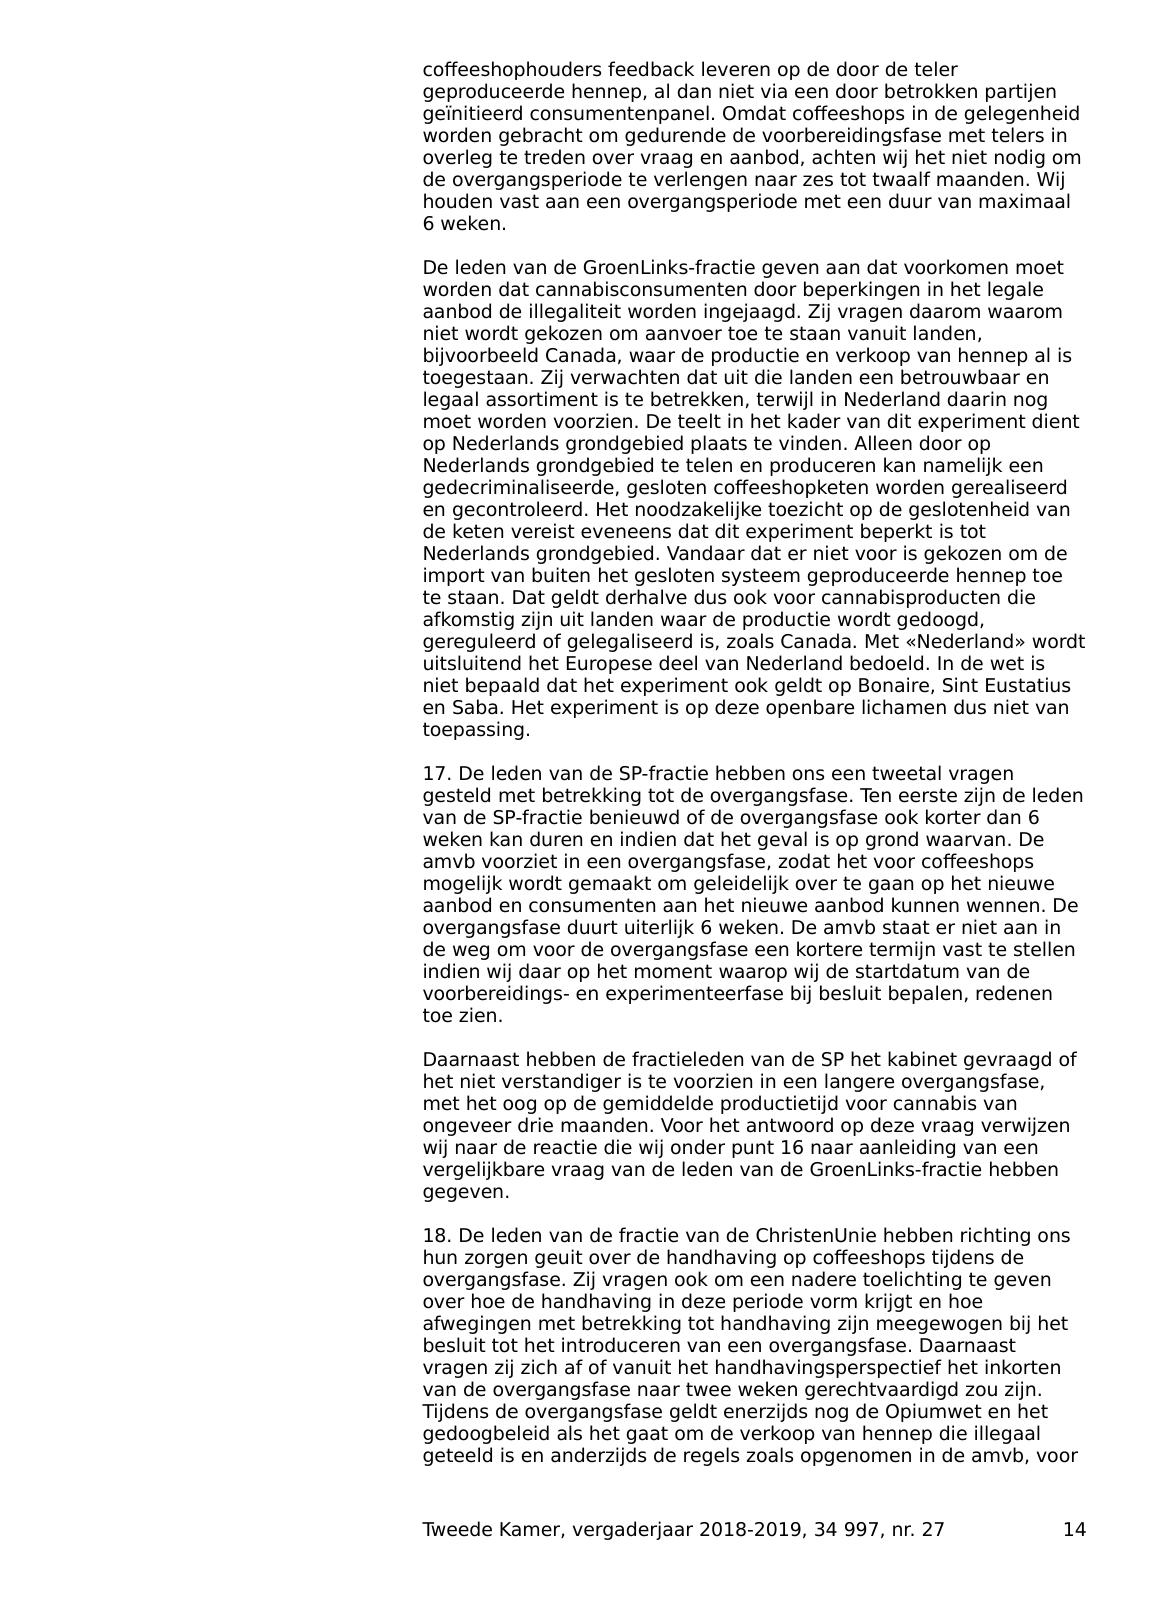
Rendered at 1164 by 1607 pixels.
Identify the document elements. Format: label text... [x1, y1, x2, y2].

text Daarnaast hebben de fractieleden van de SP het kabinet gevraagd of het niet verstandiger is te voorzien in een langere overgangsfase, met het oog op de gemiddelde productietijd voor cannabis van ongeveer drie maanden. Voor het antwoord op deze vraag verwijzen wij naar de reactie die wij onder punt 16 naar aanleiding van een vergelijkbare vraag van de leden van de GroenLinks-fractie hebben gegeven. [422, 1049, 1087, 1203]
text coffeeshophouders feedback leveren op de door de teler geproduceerde hennep, al dan niet via een door betrokken partijen geïnitieerd consumentenpanel. Omdat coffeeshops in de gelegenheid worden gebracht om gedurende de voorbereidingsfase met telers in overleg te treden over vraag en aanbod, achten wij het niet nodig om de overgangsperiode te verlengen naar zes tot twaalf maanden. Wij houden vast aan een overgangsperiode met een duur van maximaal 6 weken. [422, 59, 1087, 235]
text 17. De leden van de SP-fractie hebben ons een tweetal vragen gesteld met betrekking tot de overgangsfase. Ten eerste zijn de leden van de SP-fractie benieuwd of de overgangsfase ook korter dan 6 weken kan duren en indien dat het geval is op grond waarvan. De amvb voorziet in een overgangsfase, zodat het voor coffeeshops mogelijk wordt gemaakt om geleidelijk over te gaan op het nieuwe aanbod en consumenten aan het nieuwe aanbod kunnen wennen. De overgangsfase duurt uiterlijk 6 weken. De amvb staat er niet aan in de weg om voor de overgangsfase een kortere termijn vast te stellen indien wij daar op het moment waarop wij de startdatum van de voorbereidings- en experimenteerfase bij besluit bepalen, redenen toe zien. [422, 763, 1087, 1027]
text 18. De leden van de fractie van de ChristenUnie hebben richting ons hun zorgen geuit over de handhaving op coffeeshops tijdens de overgangsfase. Zij vragen ook om een nadere toelichting te geven over hoe de handhaving in deze periode vorm krijgt en hoe afwegingen met betrekking tot handhaving zijn meegewogen bij het besluit tot het introduceren van een overgangsfase. Daarnaast vragen zij zich af of vanuit het handhavingsperspectief het inkorten van de overgangsfase naar twee weken gerechtvaardigd zou zijn. Tijdens de overgangsfase geldt enerzijds nog de Opiumwet en het gedoogbeleid als het gaat om de verkoop van hennep die illegaal geteeld is en anderzijds de regels zoals opgenomen in de amvb, voor [422, 1225, 1087, 1467]
text De leden van de GroenLinks-fractie geven aan dat voorkomen moet worden dat cannabisconsumenten door beperkingen in het legale aanbod de illegaliteit worden ingejaagd. Zij vragen daarom waarom niet wordt gekozen om aanvoer toe te staan vanuit landen, bijvoorbeeld Canada, waar de productie en verkoop van hennep al is toegestaan. Zij verwachten dat uit die landen een betrouwbaar en legaal assortiment is te betrekken, terwijl in Nederland daarin nog moet worden voorzien. De teelt in het kader van dit experiment dient op Nederlands grondgebied plaats te vinden. Alleen door op Nederlands grondgebied te telen en produceren kan namelijk een gedecriminaliseerde, gesloten coffeeshopketen worden gerealiseerd en gecontroleerd. Het noodzakelijke toezicht op de geslotenheid van de keten vereist eveneens dat dit experiment beperkt is tot Nederlands grondgebied. Vandaar dat er niet voor is gekozen om de import van buiten het gesloten systeem geproduceerde hennep toe te staan. Dat geldt derhalve dus ook voor cannabisproducten die afkomstig zijn uit landen waar de productie wordt gedoogd, gereguleerd of gelegaliseerd is, zoals Canada. Met «Nederland» wordt uitsluitend het Europese deel van Nederland bedoeld. In de wet is niet bepaald dat het experiment ook geldt op Bonaire, Sint Eustatius en Saba. Het experiment is op deze openbare lichamen dus niet van toepassing. [422, 257, 1087, 741]
